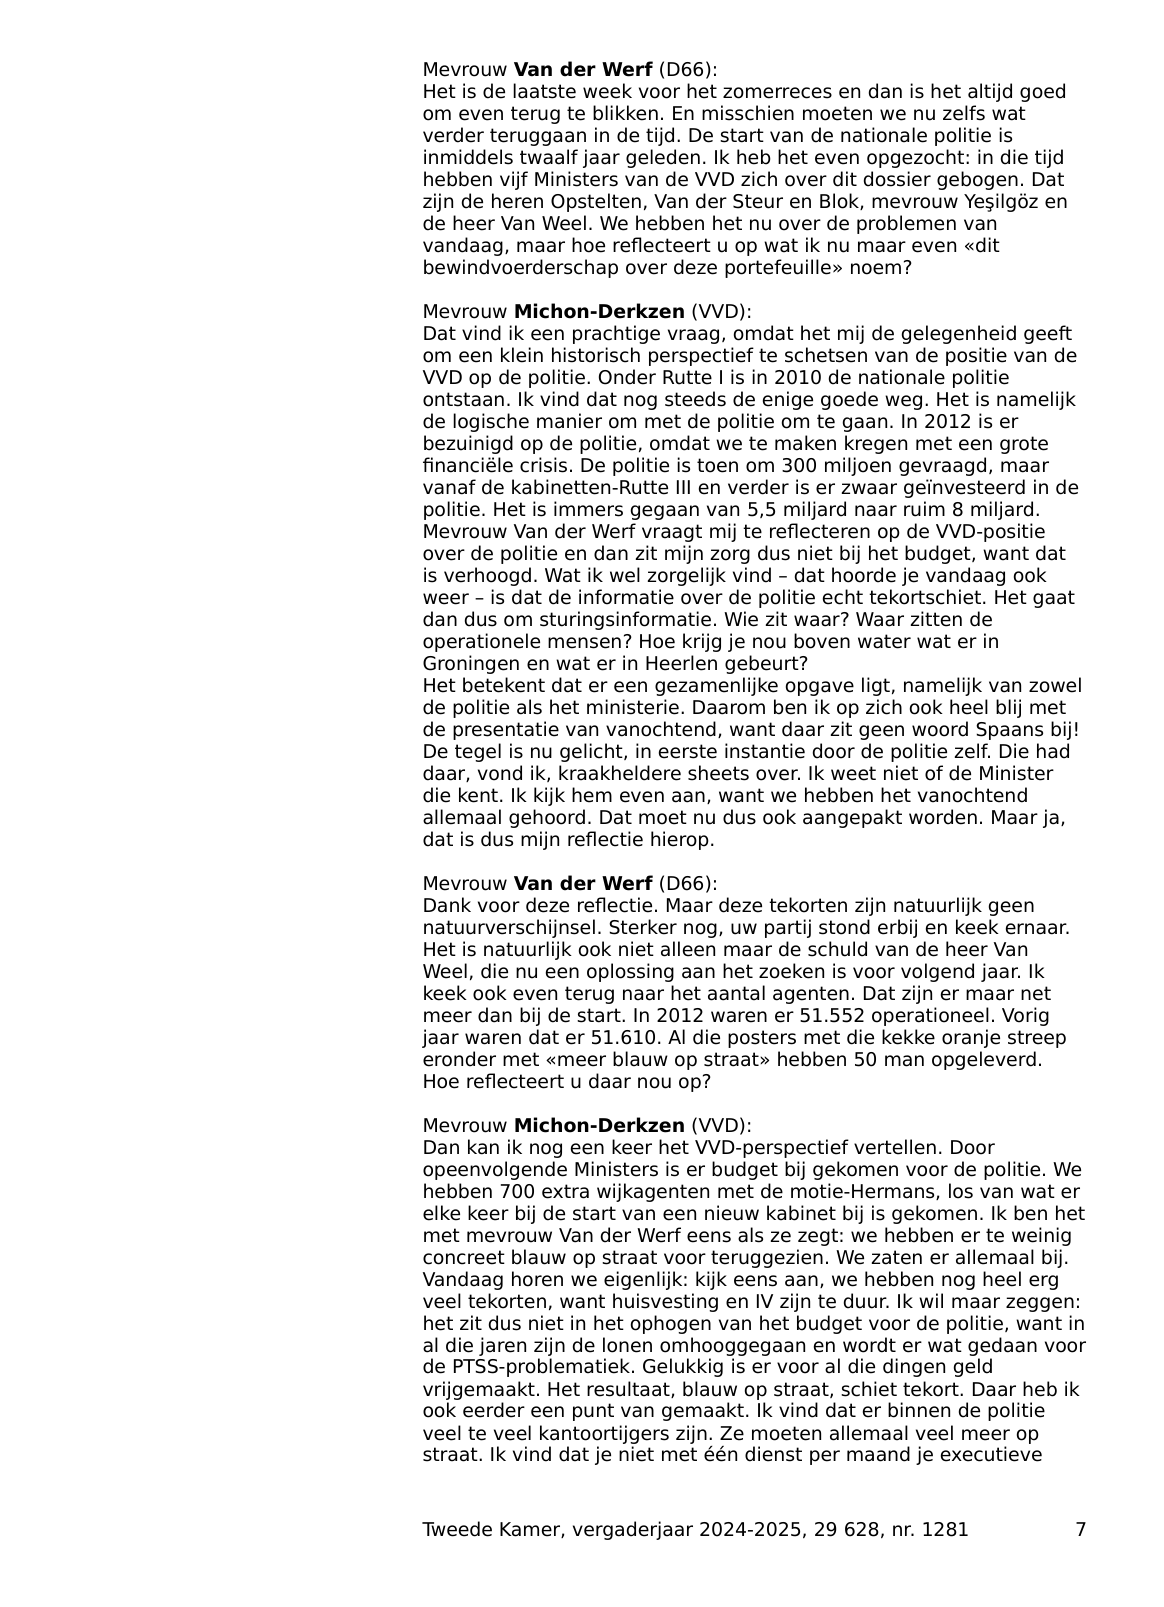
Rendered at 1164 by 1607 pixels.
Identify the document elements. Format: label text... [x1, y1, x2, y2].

text Mevrouw Van der Werf (D66): [422, 873, 1087, 895]
text Het is de laatste week voor het zomerreces en dan is het altijd goed om even terug te blikken. En misschien moeten we nu zelfs wat verder teruggaan in de tijd. De start van de nationale politie is inmiddels twaalf jaar geleden. Ik heb het even opgezocht: in die tijd hebben vijf Ministers van de VVD zich over dit dossier gebogen. Dat zijn de heren Opstelten, Van der Steur en Blok, mevrouw Yeşilgöz en de heer Van Weel. We hebben het nu over de problemen van vandaag, maar hoe reflecteert u op wat ik nu maar even «dit bewindvoerderschap over deze portefeuille» noem? [422, 81, 1087, 279]
text Dat vind ik een prachtige vraag, omdat het mij de gelegenheid geeft om een klein historisch perspectief te schetsen van de positie van de VVD op de politie. Onder Rutte I is in 2010 de nationale politie ontstaan. Ik vind dat nog steeds de enige goede weg. Het is namelijk de logische manier om met de politie om te gaan. In 2012 is er bezuinigd op de politie, omdat we te maken kregen met een grote financiële crisis. De politie is toen om 300 miljoen gevraagd, maar vanaf de kabinetten-Rutte III en verder is er zwaar geïnvesteerd in de politie. Het is immers gegaan van 5,5 miljard naar ruim 8 miljard. [422, 323, 1087, 521]
text Mevrouw Van der Werf vraagt mij te reflecteren op de VVD-positie over de politie en dan zit mijn zorg dus niet bij het budget, want dat is verhoogd. Wat ik wel zorgelijk vind – dat hoorde je vandaag ook weer – is dat de informatie over de politie echt tekortschiet. Het gaat dan dus om sturingsinformatie. Wie zit waar? Waar zitten de operationele mensen? Hoe krijg je nou boven water wat er in Groningen en wat er in Heerlen gebeurt? [422, 521, 1087, 675]
text Mevrouw Michon-Derkzen (VVD): [422, 301, 1087, 323]
text Mevrouw Michon-Derkzen (VVD): [422, 1115, 1087, 1137]
text Mevrouw Van der Werf (D66): [422, 59, 1087, 81]
text Het betekent dat er een gezamenlijke opgave ligt, namelijk van zowel de politie als het ministerie. Daarom ben ik op zich ook heel blij met de presentatie van vanochtend, want daar zit geen woord Spaans bij! De tegel is nu gelicht, in eerste instantie door de politie zelf. Die had daar, vond ik, kraakheldere sheets over. Ik weet niet of de Minister die kent. Ik kijk hem even aan, want we hebben het vanochtend allemaal gehoord. Dat moet nu dus ook aangepakt worden. Maar ja, dat is dus mijn reflectie hierop. [422, 675, 1087, 851]
text Dan kan ik nog een keer het VVD-perspectief vertellen. Door opeenvolgende Ministers is er budget bij gekomen voor de politie. We hebben 700 extra wijkagenten met de motie-Hermans, los van wat er elke keer bij de start van een nieuw kabinet bij is gekomen. Ik ben het met mevrouw Van der Werf eens als ze zegt: we hebben er te weinig concreet blauw op straat voor teruggezien. We zaten er allemaal bij. Vandaag horen we eigenlijk: kijk eens aan, we hebben nog heel erg veel tekorten, want huisvesting en IV zijn te duur. Ik wil maar zeggen: het zit dus niet in het ophogen van het budget voor de politie, want in al die jaren zijn de lonen omhooggegaan en wordt er wat gedaan voor de PTSS-problematiek. Gelukkig is er voor al die dingen geld vrijgemaakt. Het resultaat, blauw op straat, schiet tekort. Daar heb ik ook eerder een punt van gemaakt. Ik vind dat er binnen de politie veel te veel kantoortijgers zijn. Ze moeten allemaal veel meer op straat. Ik vind dat je niet met één dienst per maand je executieve [422, 1137, 1087, 1466]
text Dank voor deze reflectie. Maar deze tekorten zijn natuurlijk geen natuurverschijnsel. Sterker nog, uw partij stond erbij en keek ernaar. Het is natuurlijk ook niet alleen maar de schuld van de heer Van Weel, die nu een oplossing aan het zoeken is voor volgend jaar. Ik keek ook even terug naar het aantal agenten. Dat zijn er maar net meer dan bij de start. In 2012 waren er 51.552 operationeel. Vorig jaar waren dat er 51.610. Al die posters met die kekke oranje streep eronder met «meer blauw op straat» hebben 50 man opgeleverd. Hoe reflecteert u daar nou op? [422, 895, 1087, 1092]
